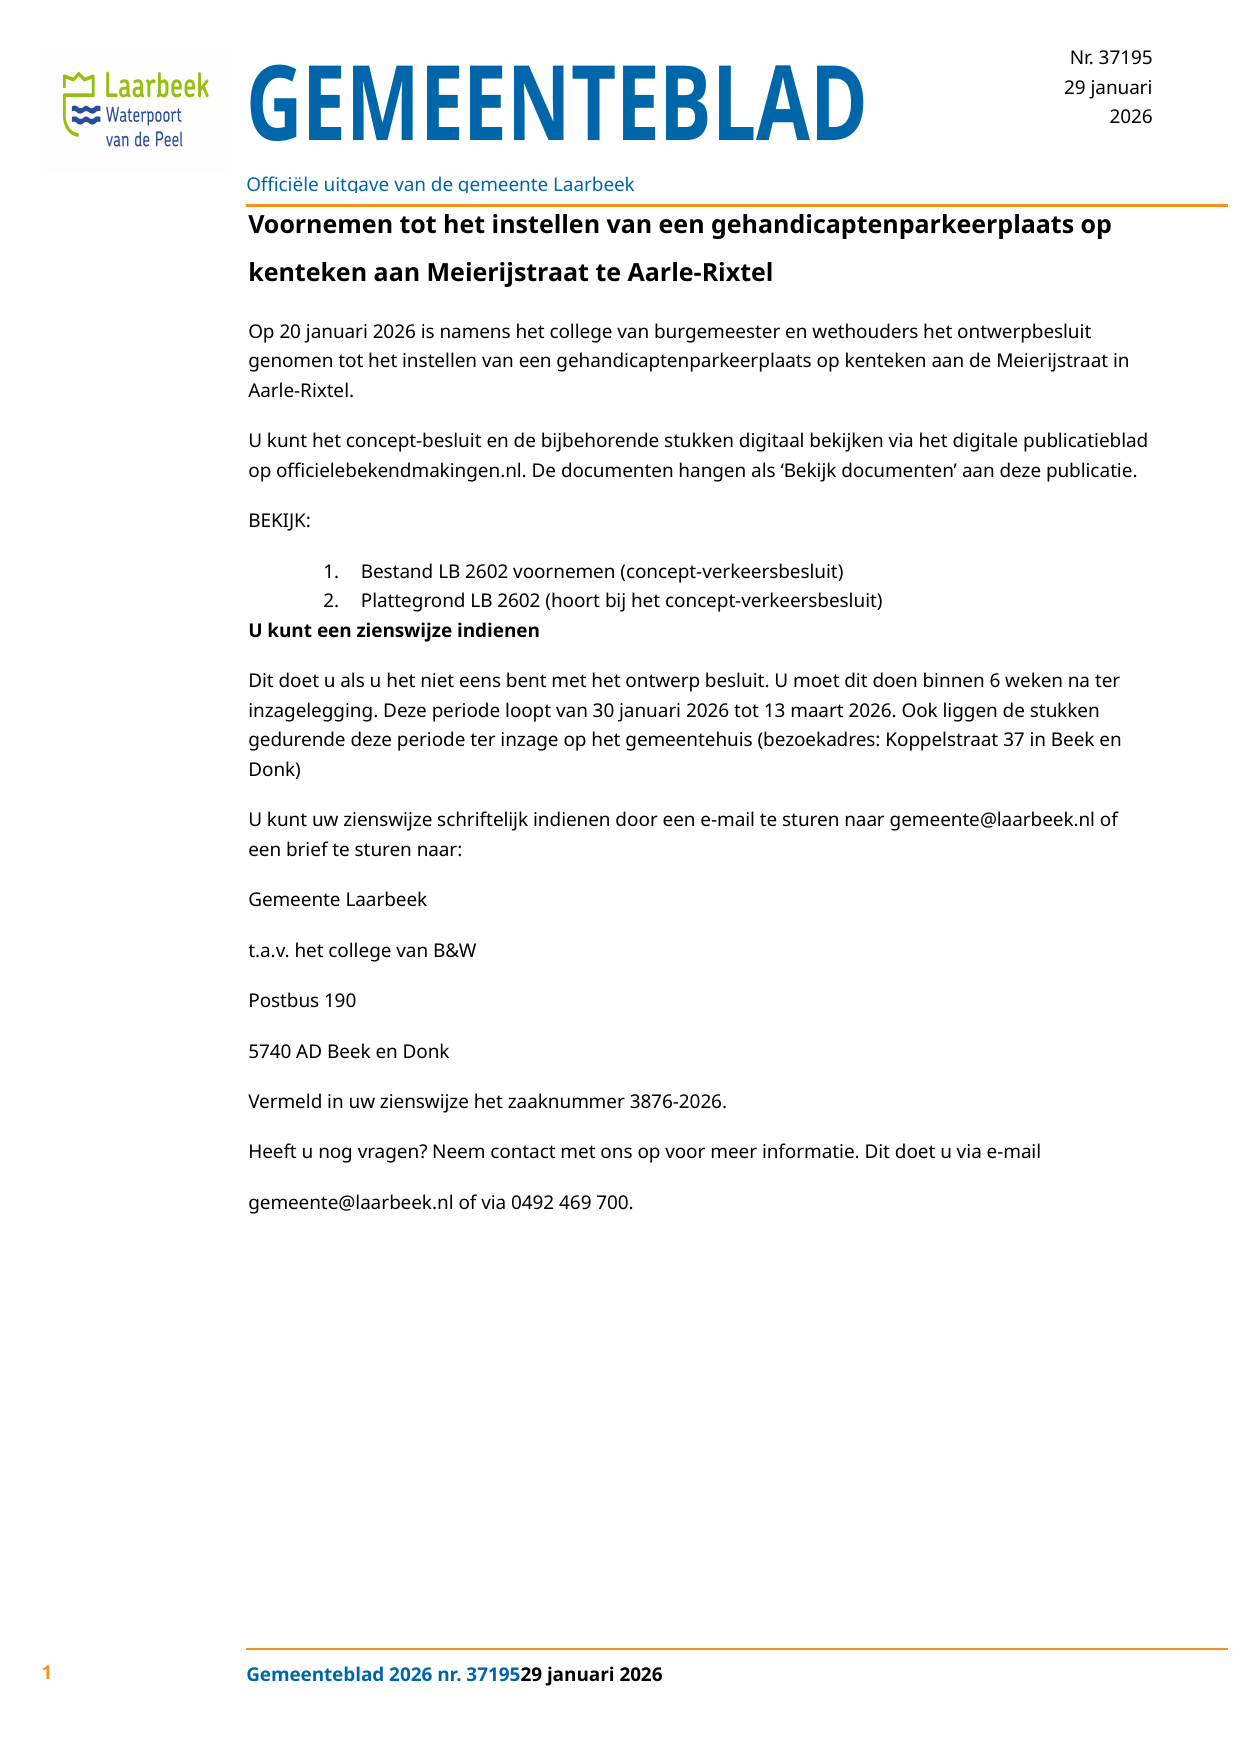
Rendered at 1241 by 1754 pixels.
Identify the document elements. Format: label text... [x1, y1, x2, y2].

text Op 20 januari 2026 is namens het college van burgemeester en wethouders het ontwerpbesluit genomen tot het instellen van een gehandicaptenparkeerplaats op kenteken aan de Meierijstraat in Aarle-Rixtel. [248, 318, 1152, 403]
text Voornemen tot het instellen van een gehandicaptenparkeerplaats op kenteken aan Meierijstraat te Aarle-Rixtel [248, 207, 1152, 288]
text t.a.v. het college van B&W [248, 937, 1152, 963]
text 5740 AD Beek en Donk [248, 1038, 1152, 1064]
text Gemeente Laarbeek [248, 887, 1152, 912]
text Heeft u nog vragen? Neem contact met ons op voor meer informatie. Dit doet u via e-mail [248, 1139, 1152, 1164]
text Dit doet u als u het niet eens bent met het ontwerp besluit. U moet dit doen binnen 6 weken na ter inzagelegging. Deze periode loopt van 30 januari 2026 tot 13 maart 2026. Ook liggen de stukken gedurende deze periode ter inzage op het gemeentehuis (bezoekadres: Koppelstraat 37 in Beek en Donk) [248, 667, 1152, 782]
list Bestand LB 2602 voornemen (concept-verkeersbesluit) [323, 558, 1152, 584]
text gemeente@laarbeek.nl of via 0492 469 700. [248, 1189, 1152, 1215]
text U kunt het concept-besluit en de bijbehorende stukken digitaal bekijken via het digitale publicatieblad op officielebekendmakingen.nl. De documenten hangen als ‘Bekijk documenten’ aan deze publicatie. [248, 427, 1152, 483]
list Plattegrond LB 2602 (hoort bij het concept-verkeersbesluit) [323, 587, 1152, 613]
text U kunt uw zienswijze schriftelijk indienen door een e-mail te sturen naar gemeente@laarbeek.nl of een brief te sturen naar: [248, 807, 1152, 862]
text BEKIJK: [248, 507, 1152, 533]
text Vermeld in uw zienswijze het zaaknummer 3876-2026. [248, 1088, 1152, 1114]
text U kunt een zienswijze indienen [248, 617, 1152, 643]
picture [41, 47, 231, 172]
text Postbus 190 [248, 987, 1152, 1013]
